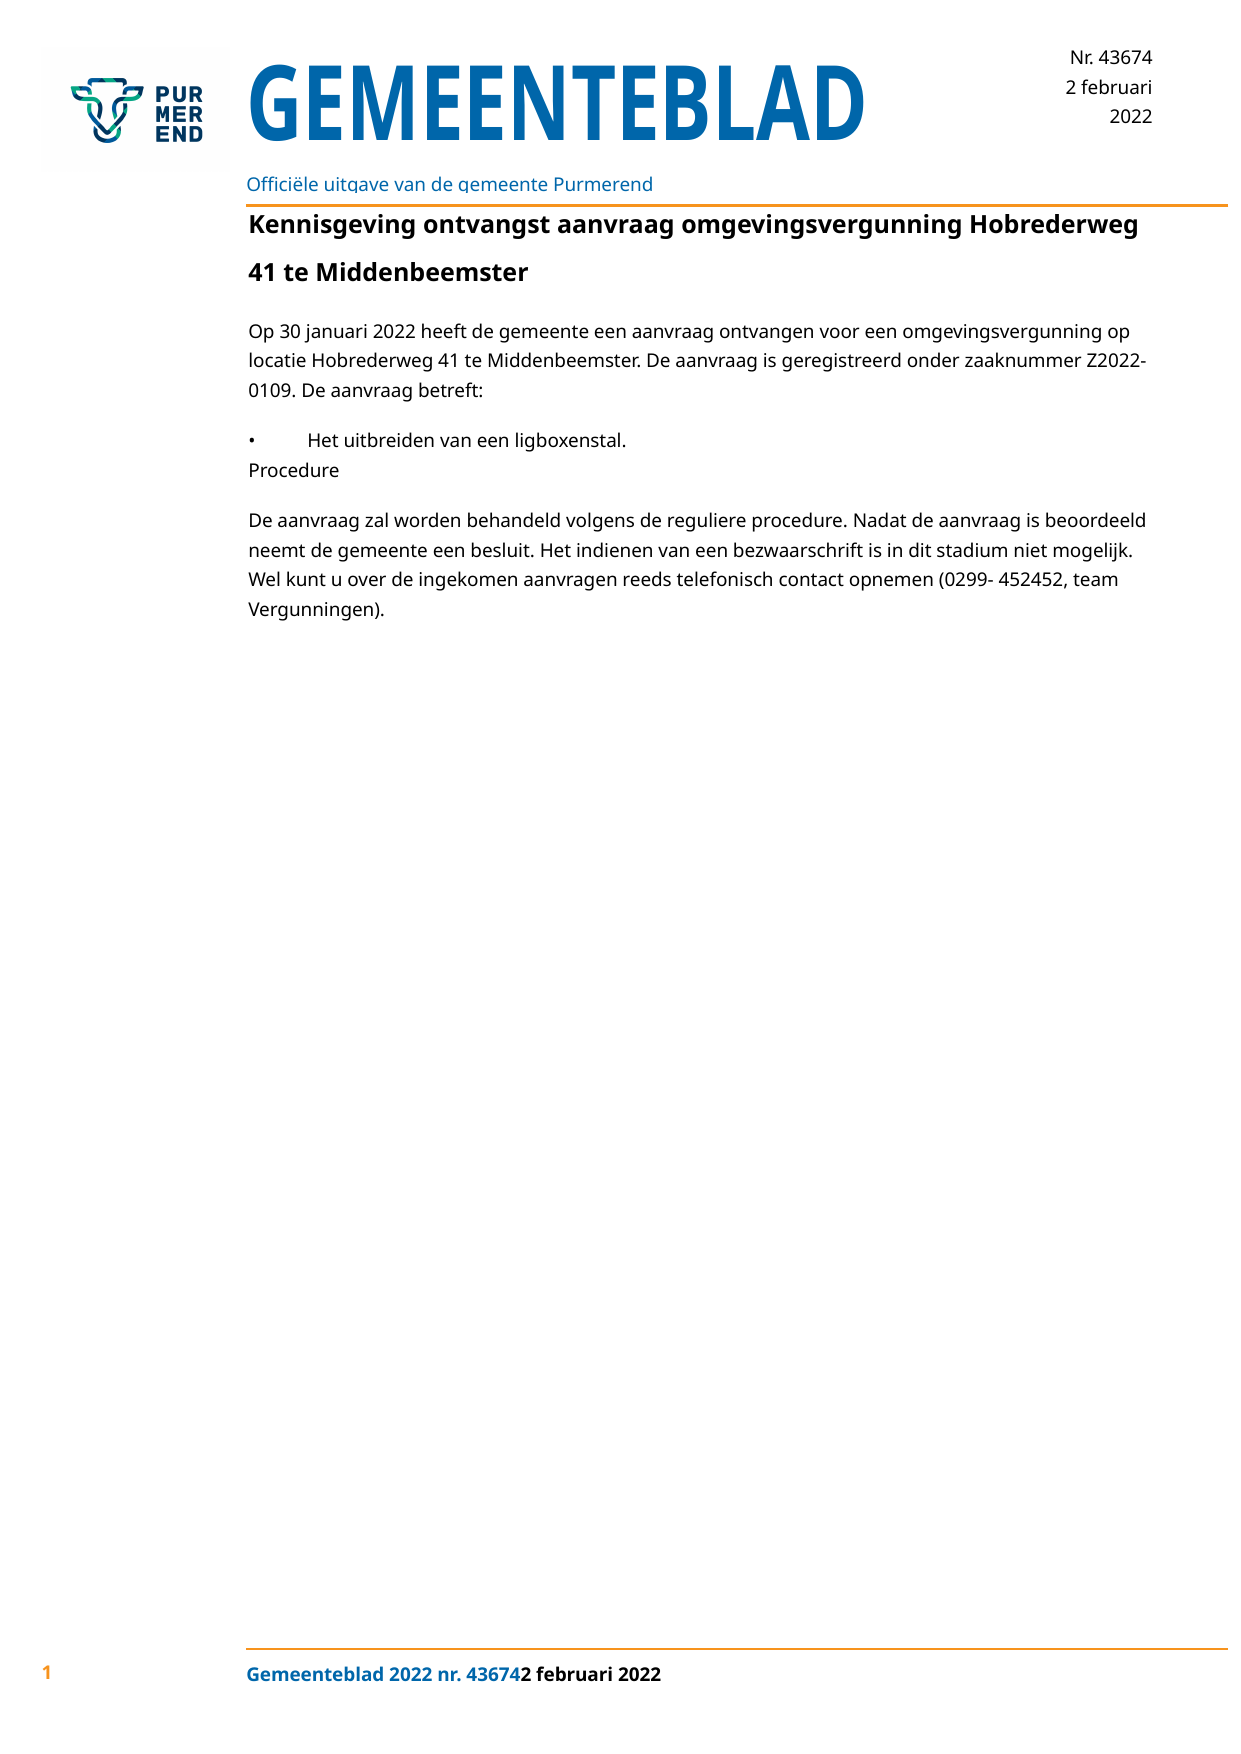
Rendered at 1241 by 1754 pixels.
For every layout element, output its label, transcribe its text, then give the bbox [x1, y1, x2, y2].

list Het uitbreiden van een ligboxenstal. [248, 427, 1152, 453]
text Procedure [248, 457, 1152, 483]
text Kennisgeving ontvangst aanvraag omgevingsvergunning Hobrederweg 41 te Middenbeemster [248, 207, 1152, 288]
text Op 30 januari 2022 heeft de gemeente een aanvraag ontvangen voor een omgevingsvergunning op locatie Hobrederweg 41 te Middenbeemster. De aanvraag is geregistreerd onder zaaknummer Z2022-0109. De aanvraag betreft: [248, 318, 1152, 403]
text De aanvraag zal worden behandeld volgens de reguliere procedure. Nadat de aanvraag is beoordeeld neemt de gemeente een besluit. Het indienen van een bezwaarschrift is in dit stadium niet mogelijk. Wel kunt u over de ingekomen aanvragen reeds telefonisch contact opnemen (0299- 452452, team Vergunningen). [248, 507, 1152, 622]
picture [41, 47, 231, 172]
